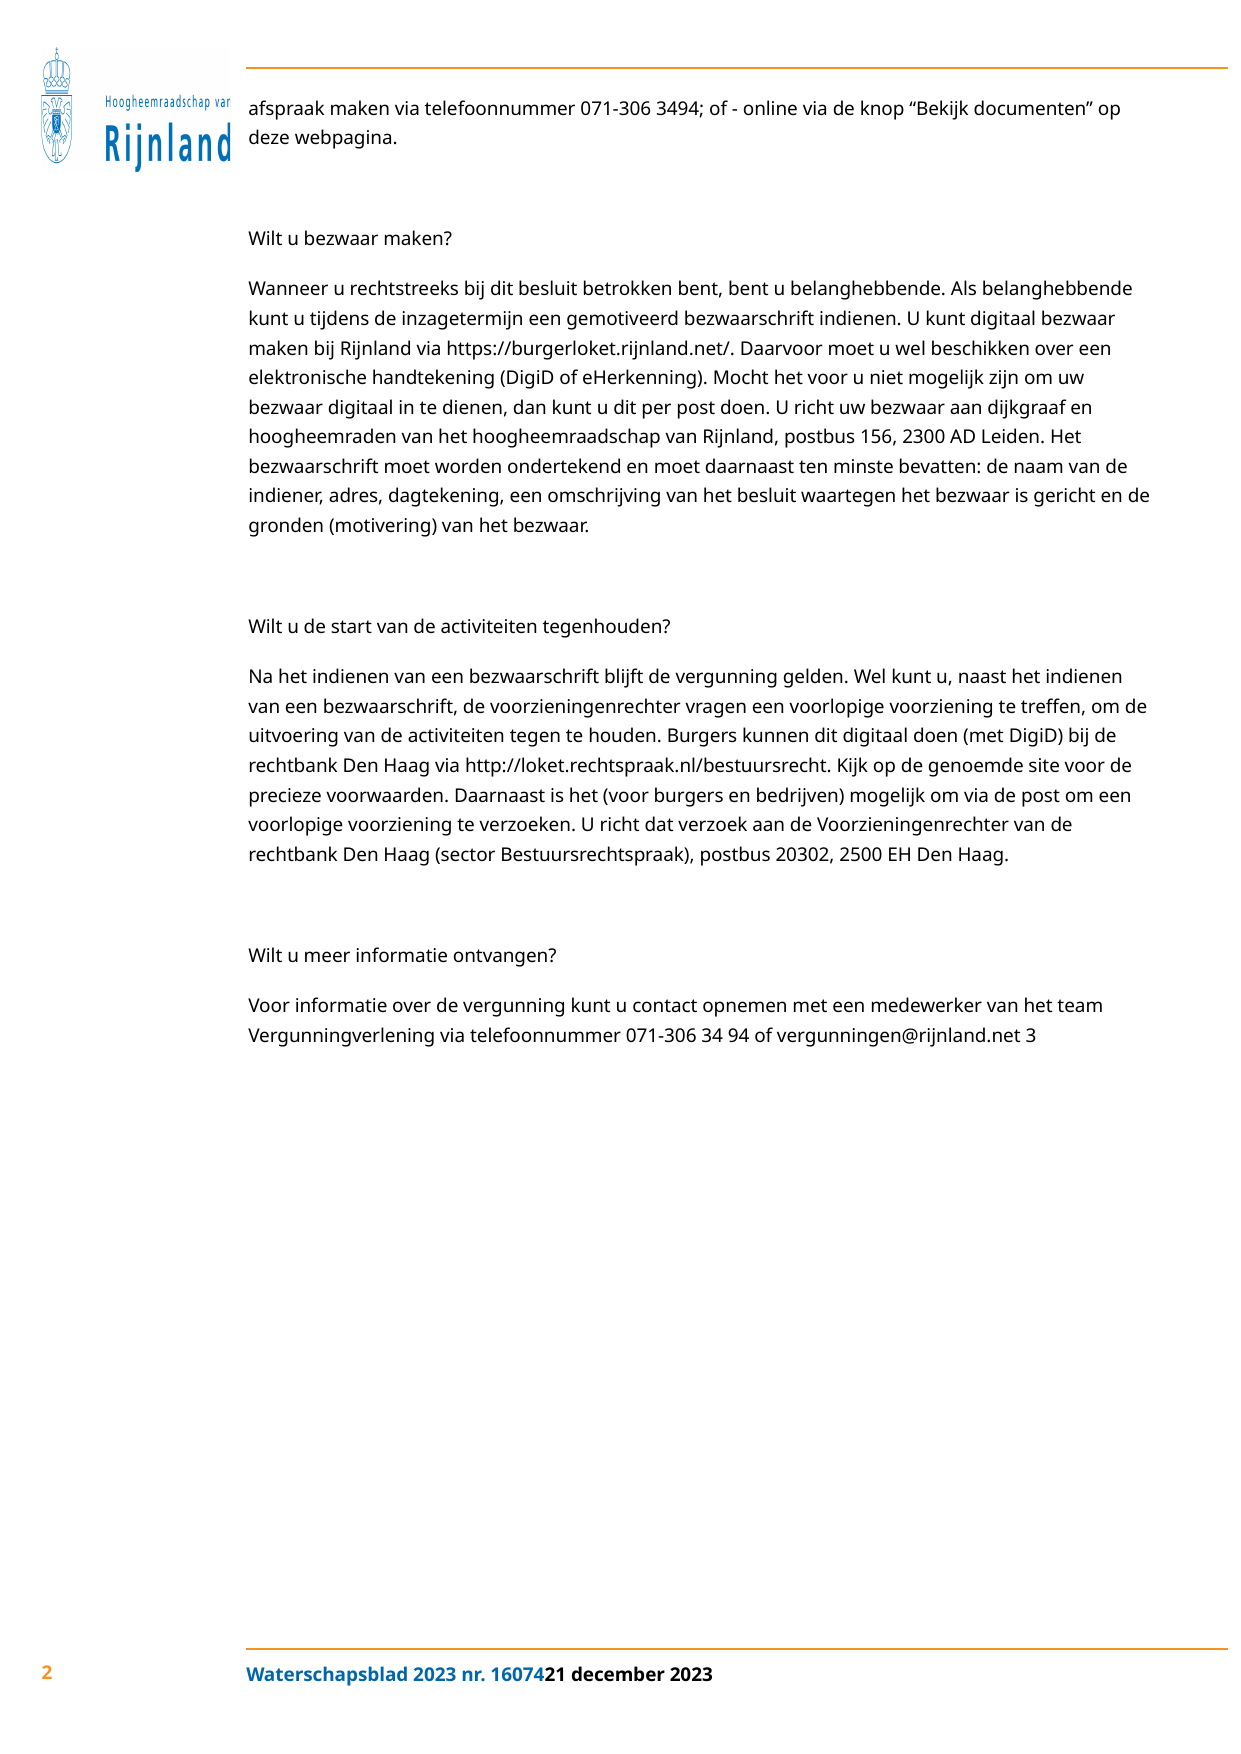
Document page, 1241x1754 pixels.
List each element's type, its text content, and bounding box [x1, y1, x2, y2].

text Wanneer u rechtstreeks bij dit besluit betrokken bent, bent u belanghebbende. Als belanghebbende kunt u tijdens de inzagetermijn een gemotiveerd bezwaarschrift indienen. U kunt digitaal bezwaar maken bij Rijnland via https://burgerloket.rijnland.net/. Daarvoor moet u wel beschikken over een elektronische handtekening (DigiD of eHerkenning). Mocht het voor u niet mogelijk zijn om uw bezwaar digitaal in te dienen, dan kunt u dit per post doen. U richt uw bezwaar aan dijkgraaf en hoogheemraden van het hoogheemraadschap van Rijnland, postbus 156, 2300 AD Leiden. Het bezwaarschrift moet worden ondertekend en moet daarnaast ten minste bevatten: de naam van de indiener, adres, dagtekening, een omschrijving van het besluit waartegen het bezwaar is gericht en de gronden (motivering) van het bezwaar. [248, 276, 1152, 538]
text afspraak maken via telefoonnummer 071-306 3494; of - online via de knop “Bekijk documenten” op deze webpagina. [248, 95, 1152, 150]
text Na het indienen van een bezwaarschrift blijft de vergunning gelden. Wel kunt u, naast het indienen van een bezwaarschrift, de voorzieningenrechter vragen een voorlopige voorziening te treffen, om de uitvoering van de activiteiten tegen te houden. Burgers kunnen dit digitaal doen (met DigiD) bij de rechtbank Den Haag via http://loket.rechtspraak.nl/bestuursrecht. Kijk op de genoemde site voor de precieze voorwaarden. Daarnaast is het (voor burgers en bedrijven) mogelijk om via de post om een voorlopige voorziening te verzoeken. U richt dat verzoek aan de Voorzieningenrechter van de rechtbank Den Haag (sector Bestuursrechtspraak), postbus 20302, 2500 EH Den Haag. [248, 663, 1152, 867]
text Wilt u de start van de activiteiten tegenhouden? [248, 613, 1152, 639]
picture [41, 47, 231, 172]
text Voor informatie over de vergunning kunt u contact opnemen met een medewerker van het team Vergunningverlening via telefoonnummer 071-306 34 94 of vergunningen@rijnland.net 3 [248, 992, 1152, 1048]
text Wilt u meer informatie ontvangen? [248, 942, 1152, 968]
text Wilt u bezwaar maken? [248, 225, 1152, 251]
